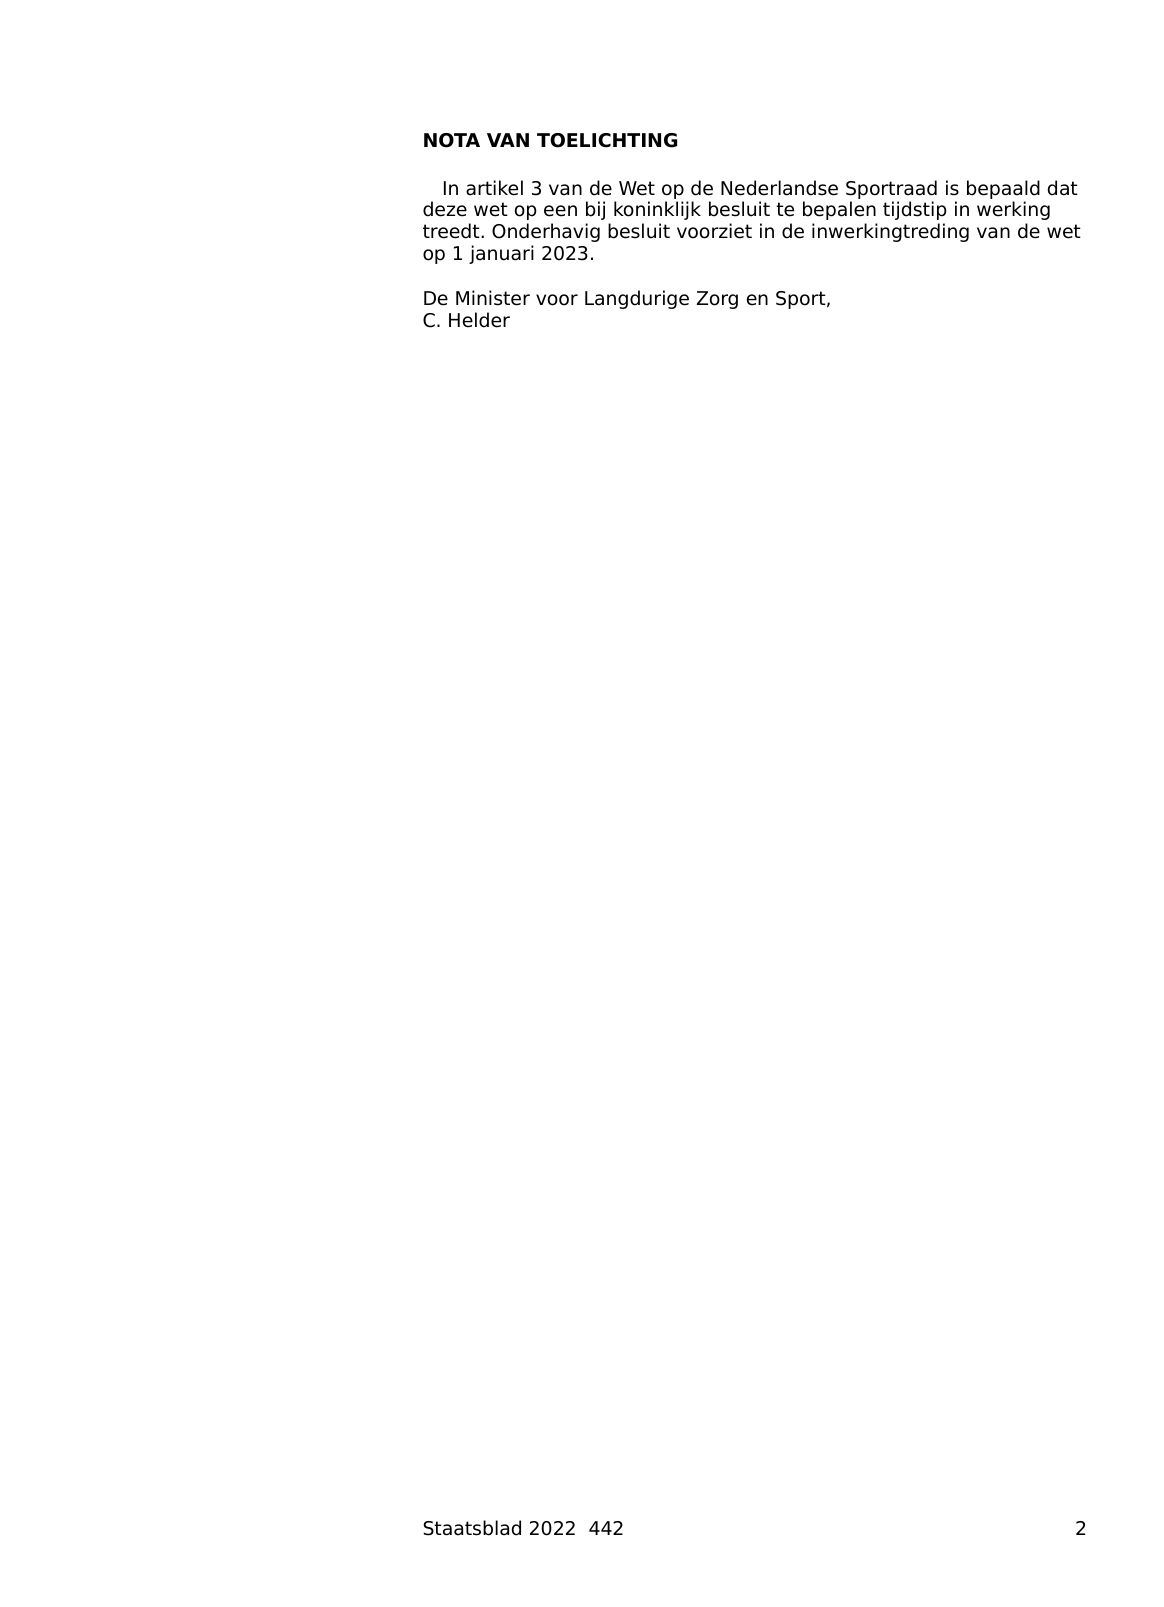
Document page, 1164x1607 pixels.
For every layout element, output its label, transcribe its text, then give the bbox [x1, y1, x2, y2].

text In artikel 3 van de Wet op de Nederlandse Sportraad is bepaald dat deze wet op een bij koninklijk besluit te bepalen tijdstip in werking treedt. Onderhavig besluit voorziet in de inwerkingtreding van de wet op 1 januari 2023. [422, 177, 1087, 265]
subtitle NOTA VAN TOELICHTING [422, 130, 1087, 152]
text De Minister voor Langdurige Zorg en Sport, C. Helder [422, 287, 1087, 331]
